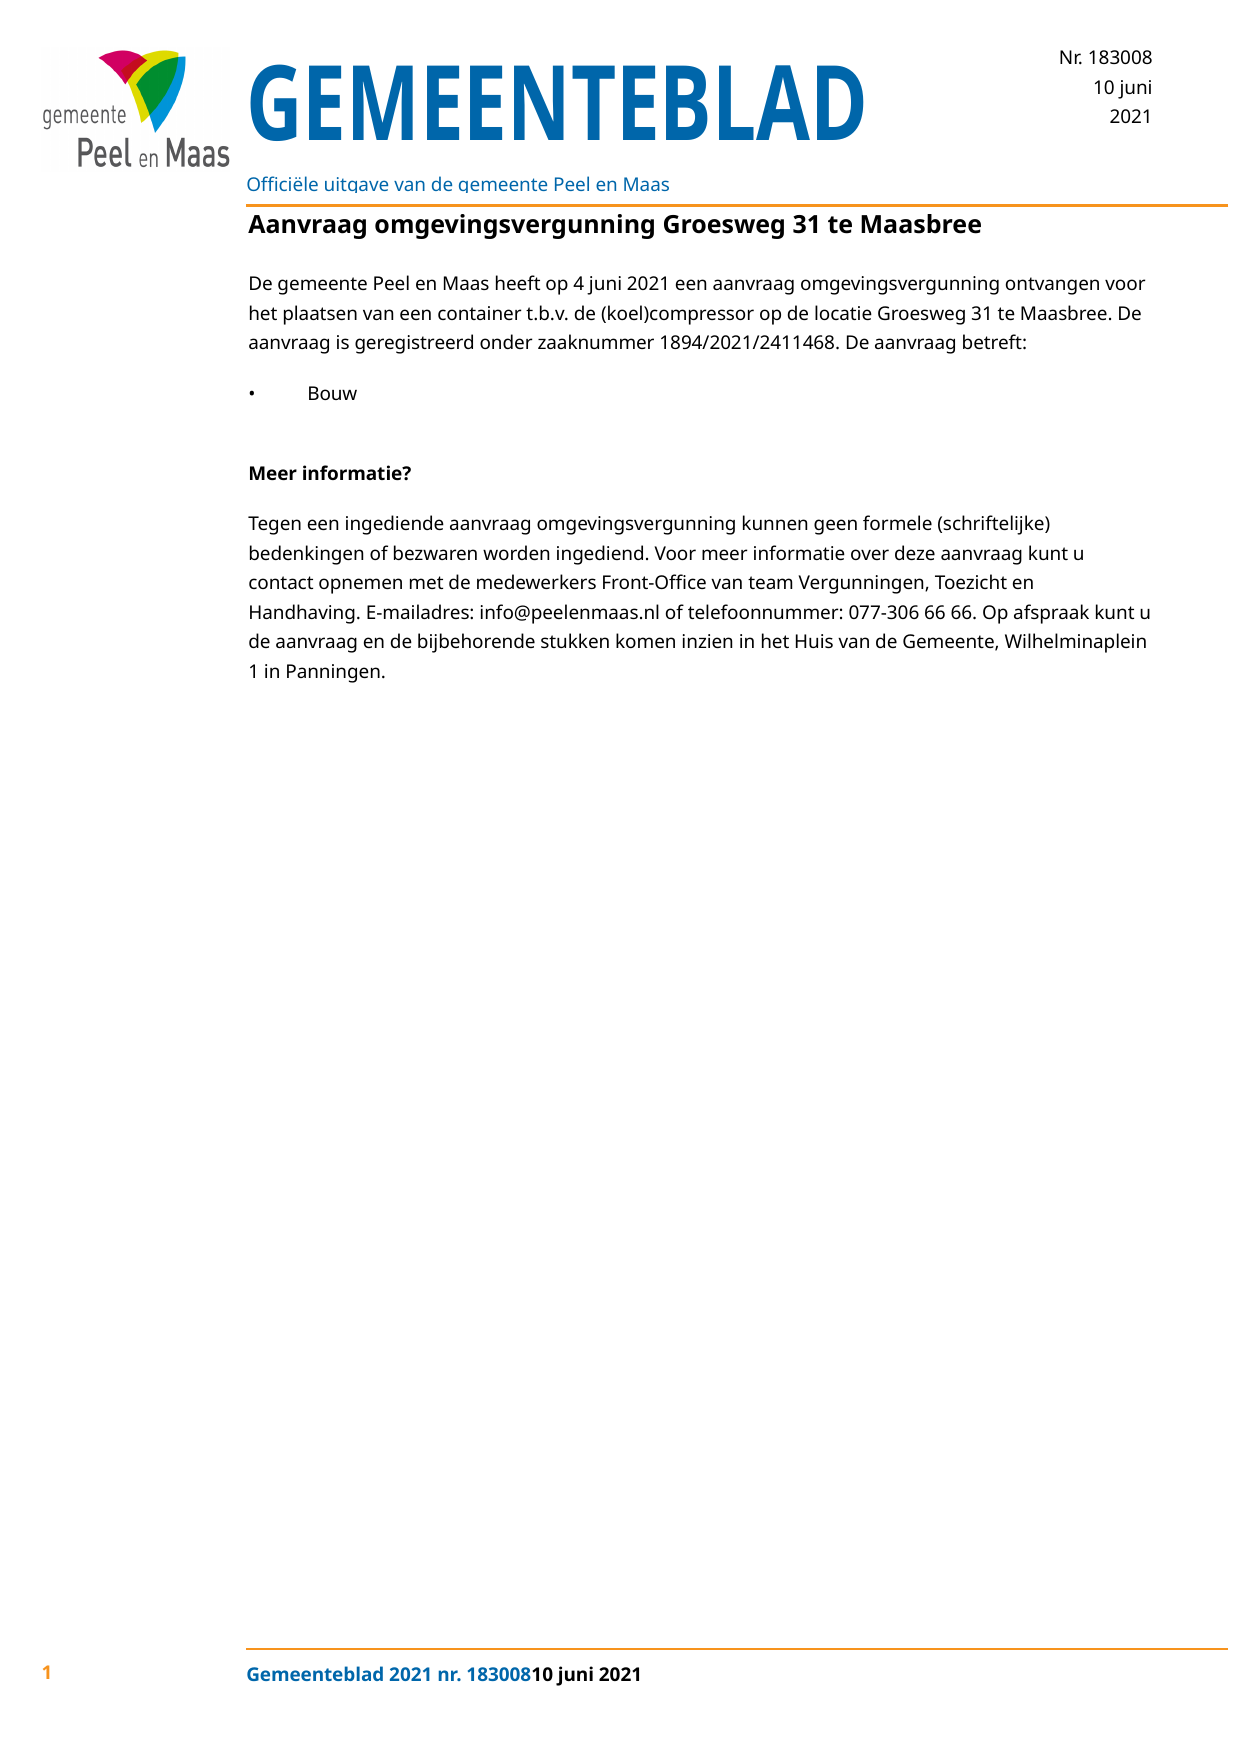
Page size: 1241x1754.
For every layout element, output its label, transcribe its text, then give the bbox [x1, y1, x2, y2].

text De gemeente Peel en Maas heeft op 4 juni 2021 een aanvraag omgevingsvergunning ontvangen voor het plaatsen van een container t.b.v. de (koel)compressor op de locatie Groesweg 31 te Maasbree. De aanvraag is geregistreerd onder zaaknummer 1894/2021/2411468. De aanvraag betreft: [248, 270, 1152, 355]
text Aanvraag omgevingsvergunning Groesweg 31 te Maasbree [248, 207, 1152, 241]
text Tegen een ingediende aanvraag omgevingsvergunning kunnen geen formele (schriftelijke) bedenkingen of bezwaren worden ingediend. Voor meer informatie over deze aanvraag kunt u contact opnemen met de medewerkers Front-Office van team Vergunningen, Toezicht en Handhaving. E-mailadres: info@peelenmaas.nl of telefoonnummer: 077-306 66 66. Op afspraak kunt u de aanvraag en de bijbehorende stukken komen inzien in het Huis van de Gemeente, Wilhelminaplein 1 in Panningen. [248, 510, 1152, 684]
list Bouw [248, 380, 1152, 406]
picture [41, 47, 231, 172]
text Meer informatie? [248, 460, 1152, 486]
